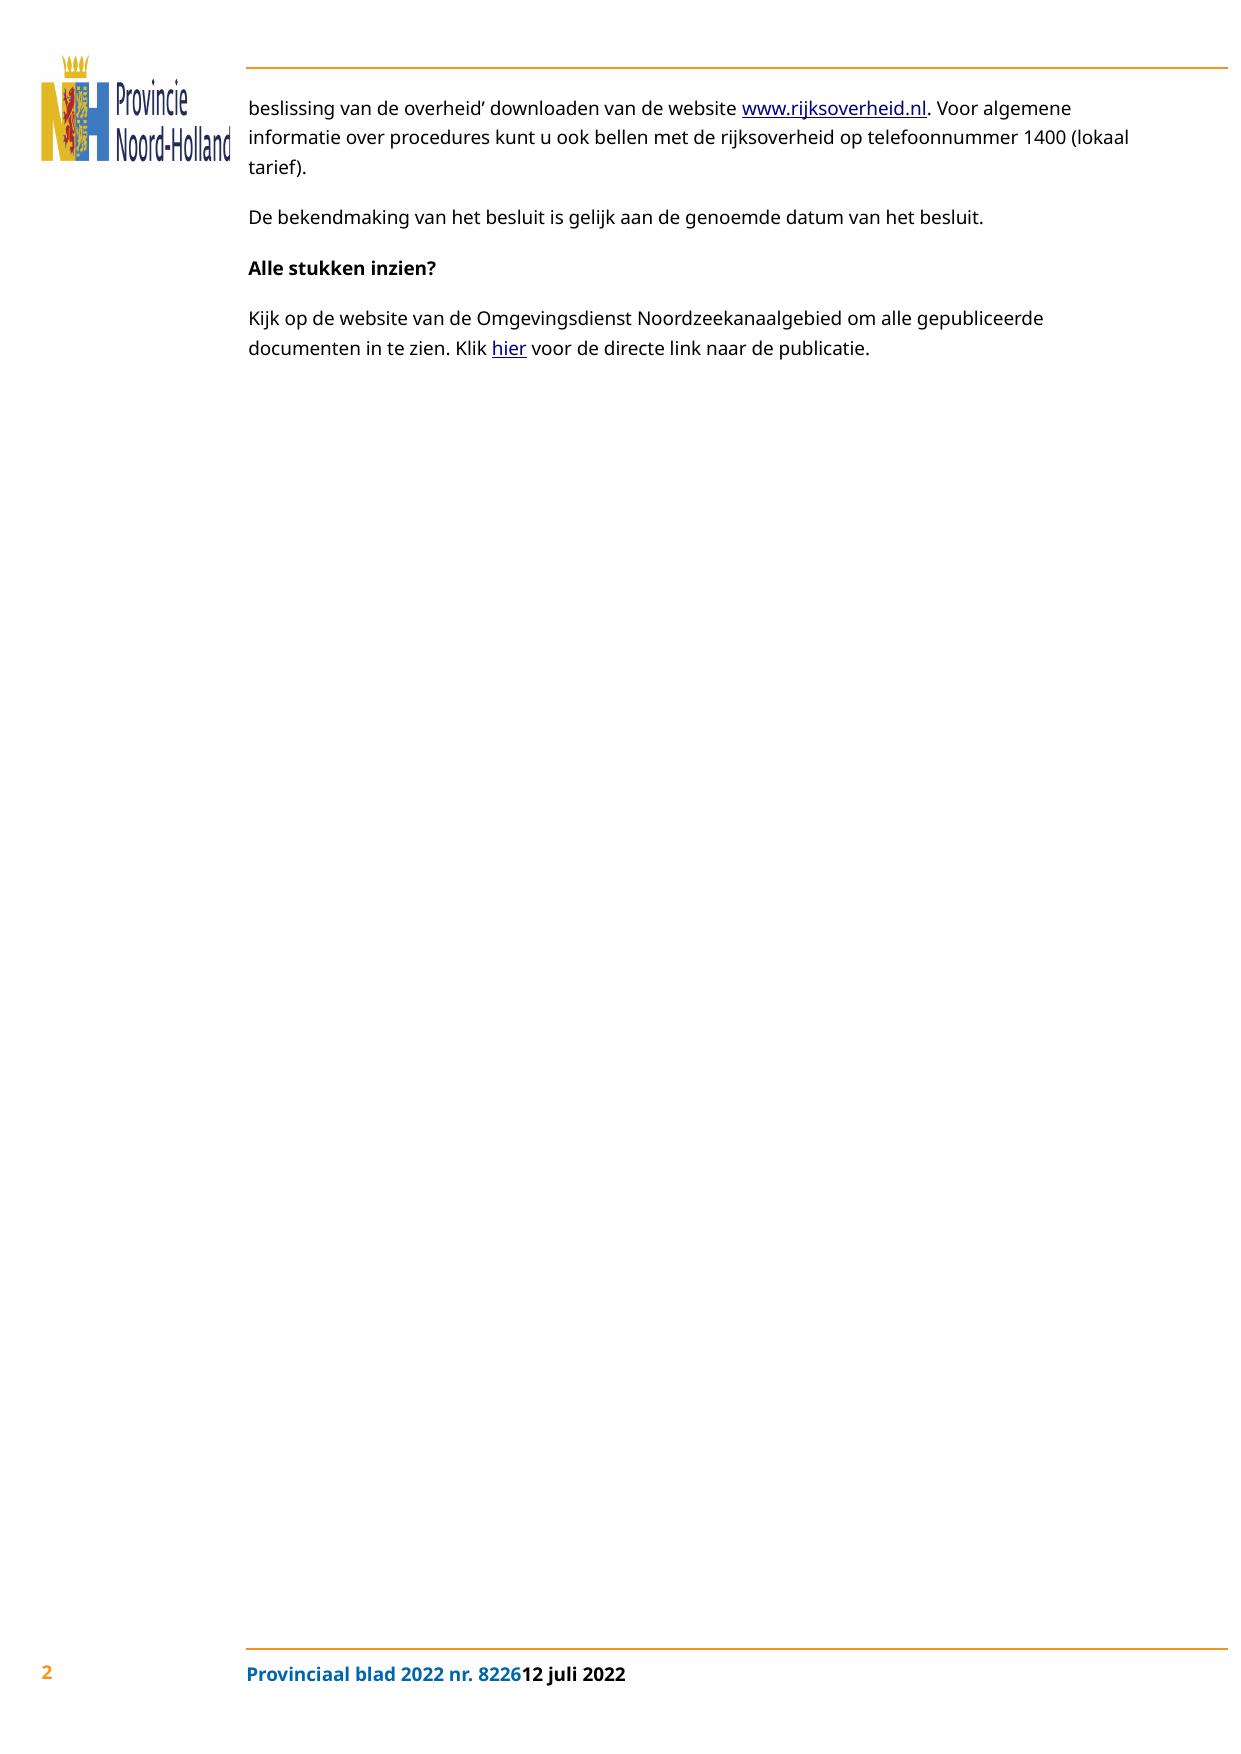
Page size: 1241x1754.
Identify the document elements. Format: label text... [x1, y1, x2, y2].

picture [41, 47, 231, 172]
text Kijk op de website van de Omgevingsdienst Noordzeekanaalgebied om alle gepubliceerde documenten in te zien. Klik hier voor de directe link naar de publicatie. [248, 305, 1152, 361]
text Alle stukken inzien? [248, 255, 1152, 281]
text beslissing van de overheid’ downloaden van de website www.rijksoverheid.nl. Voor algemene informatie over procedures kunt u ook bellen met de rijksoverheid op telefoonnummer 1400 (lokaal tarief). [248, 95, 1152, 180]
text De bekendmaking van het besluit is gelijk aan de genoemde datum van het besluit. [248, 204, 1152, 230]
